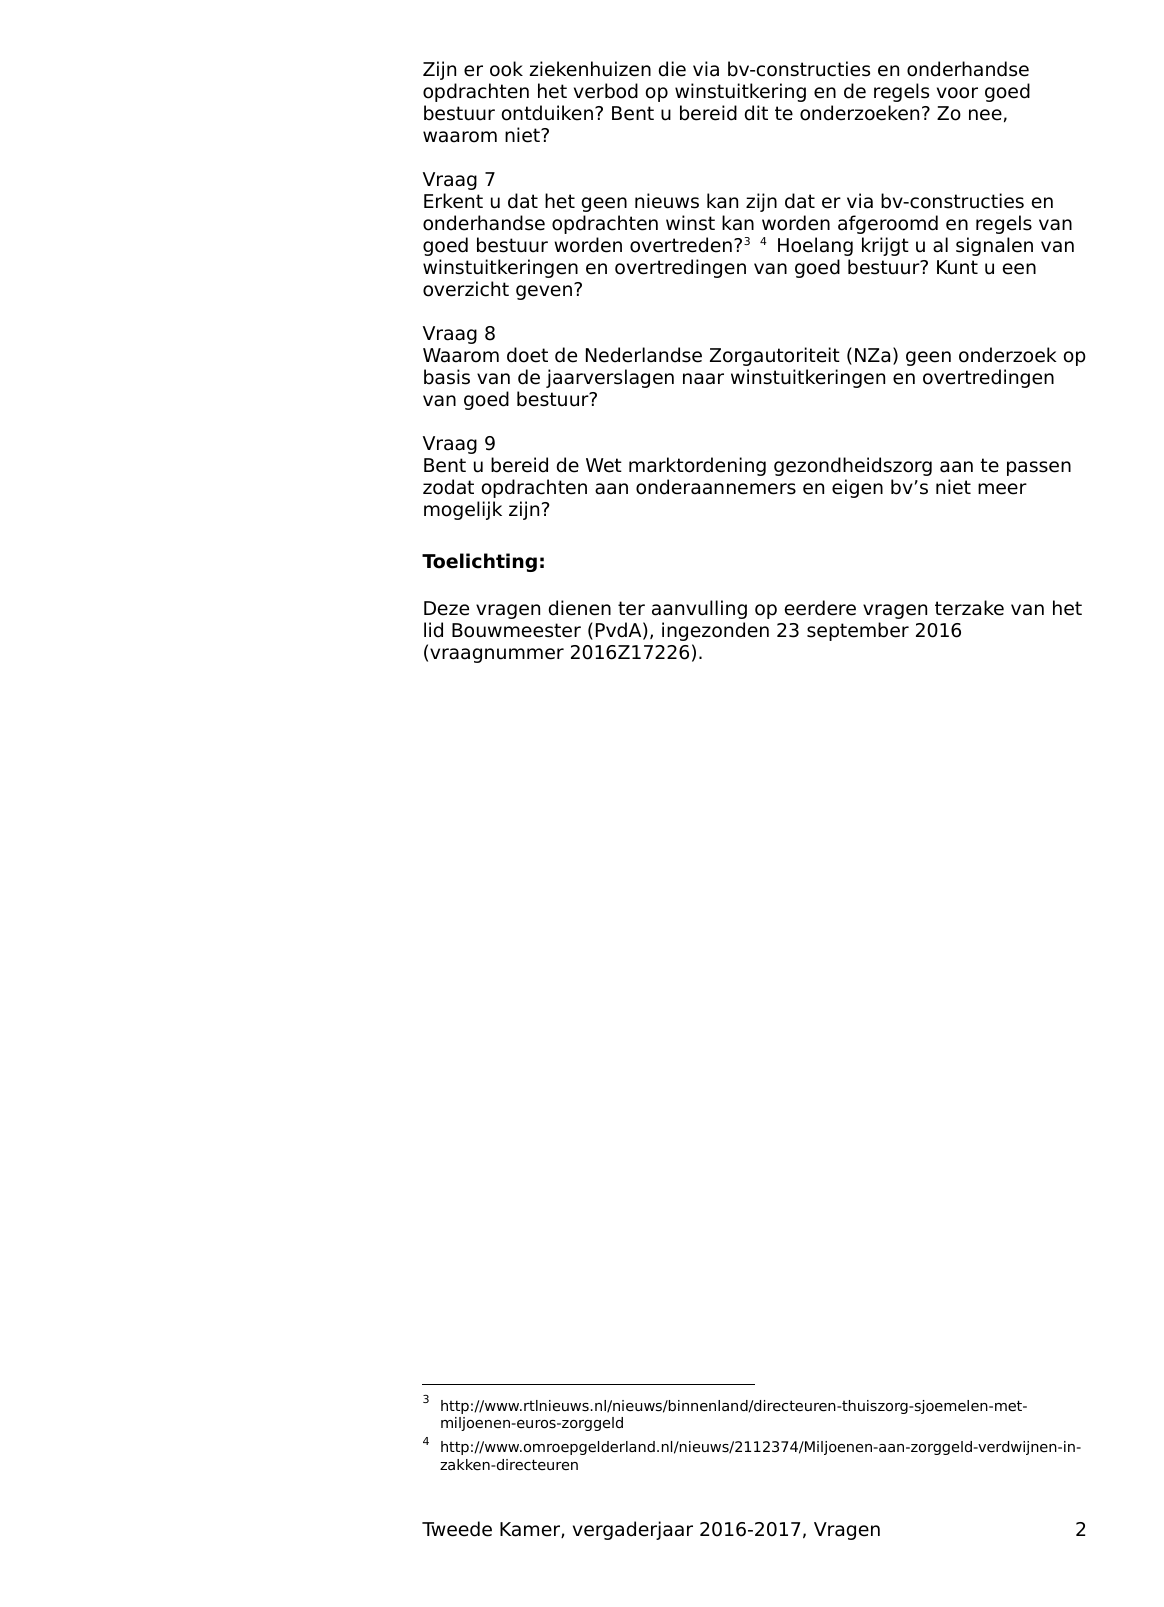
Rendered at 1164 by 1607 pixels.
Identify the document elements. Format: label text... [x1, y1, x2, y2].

subtitle Toelichting: [422, 551, 1087, 573]
text Vraag 8 [422, 323, 1087, 345]
text http://www.omroepgelderland.nl/nieuws/2112374/Miljoenen-aan-zorggeld-verdwijnen-in-zakken-directeuren [422, 1435, 1087, 1474]
text Deze vragen dienen ter aanvulling op eerdere vragen terzake van het lid Bouwmeester (PvdA), ingezonden 23 september 2016 (vraagnummer 2016Z17226). [422, 598, 1087, 664]
text Waarom doet de Nederlandse Zorgautoriteit (NZa) geen onderzoek op basis van de jaarverslagen naar winstuitkeringen en overtredingen van goed bestuur? [422, 345, 1087, 411]
text Bent u bereid de Wet marktordening gezondheidszorg aan te passen zodat opdrachten aan onderaannemers en eigen bv’s niet meer mogelijk zijn? [422, 455, 1087, 521]
text Vraag 9 [422, 433, 1087, 455]
text Vraag 7 [422, 169, 1087, 191]
text Erkent u dat het geen nieuws kan zijn dat er via bv-constructies en onderhandse opdrachten winst kan worden afgeroomd en regels van goed bestuur worden overtreden? Hoelang krijgt u al signalen van winstuitkeringen en overtredingen van goed bestuur? Kunt u een overzicht geven? [422, 191, 1087, 301]
text http://www.rtlnieuws.nl/nieuws/binnenland/directeuren-thuiszorg-sjoemelen-met-miljoenen-euros-zorggeld [422, 1393, 1087, 1432]
text Zijn er ook ziekenhuizen die via bv-constructies en onderhandse opdrachten het verbod op winstuitkering en de regels voor goed bestuur ontduiken? Bent u bereid dit te onderzoeken? Zo nee, waarom niet? [422, 59, 1087, 147]
